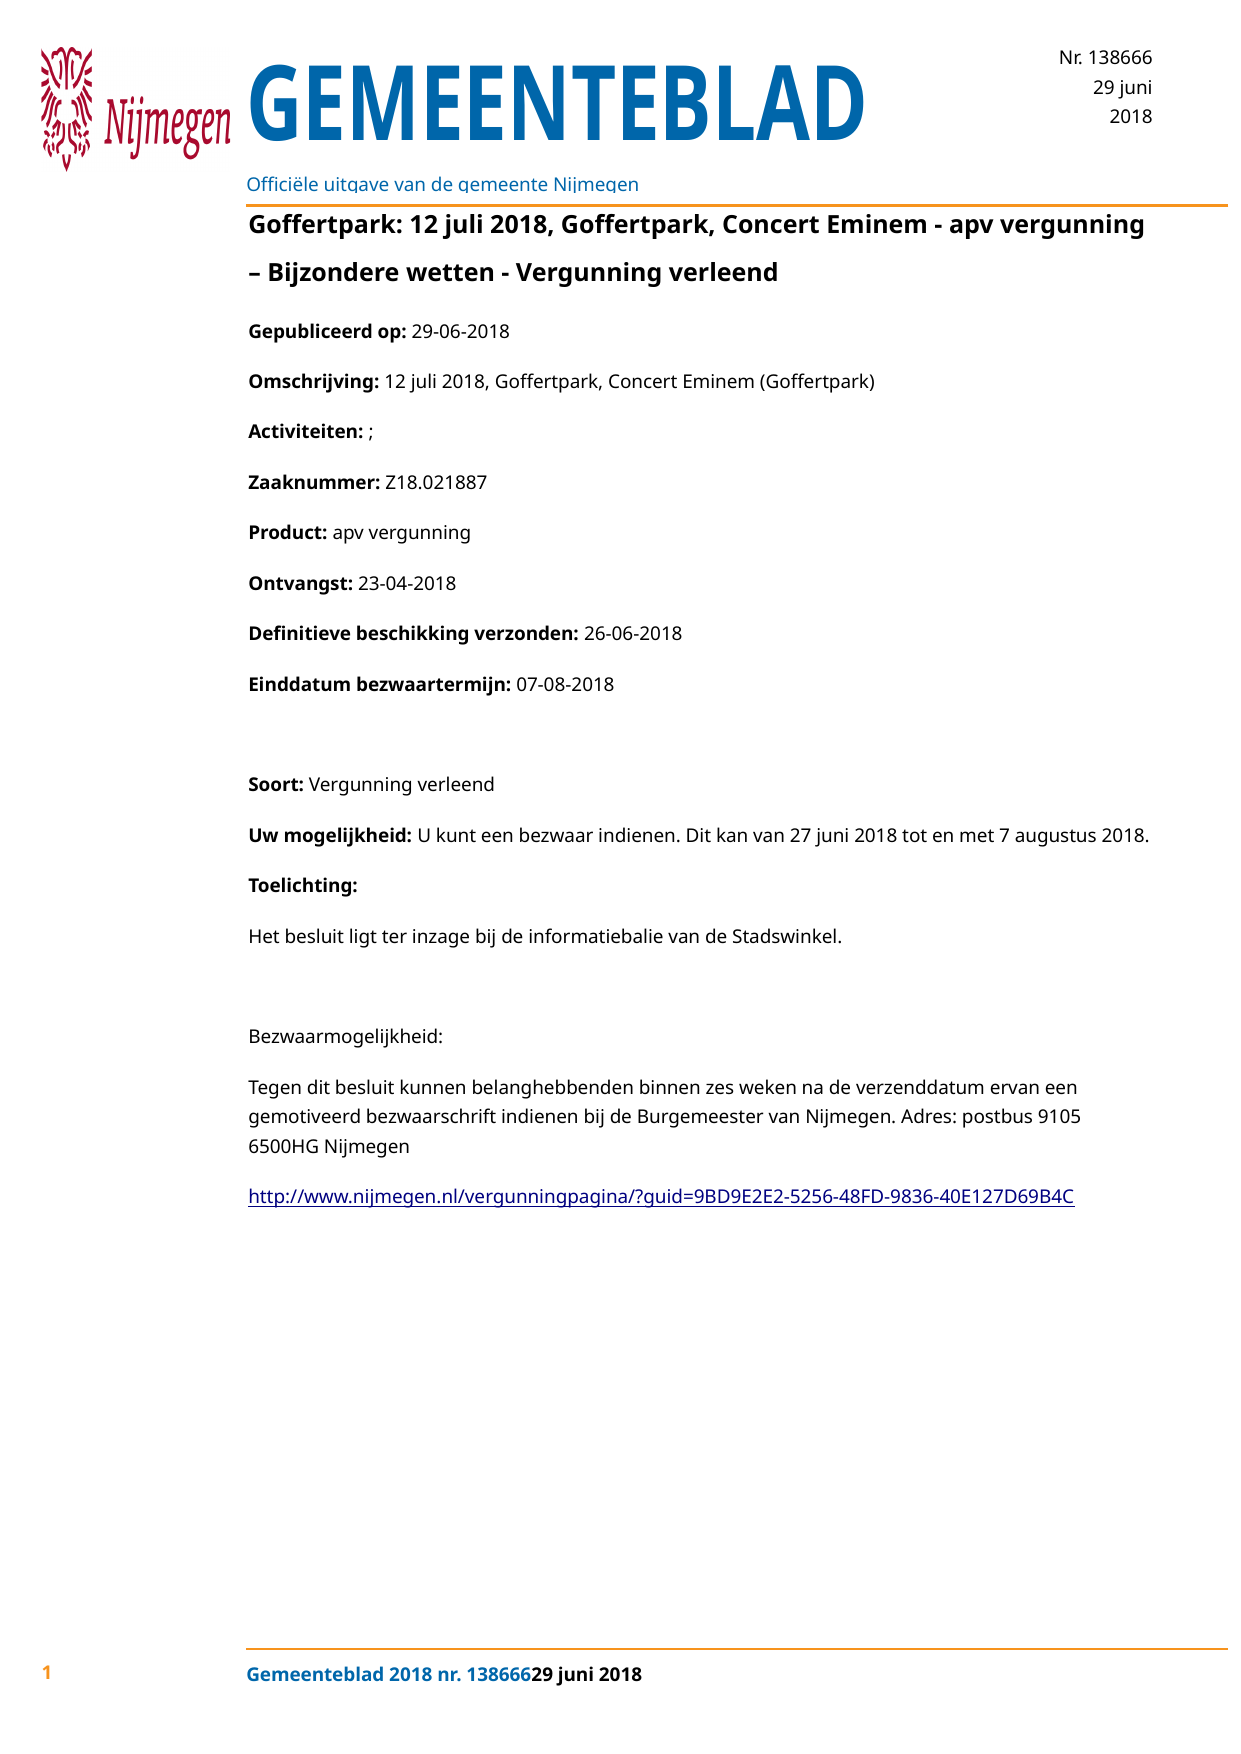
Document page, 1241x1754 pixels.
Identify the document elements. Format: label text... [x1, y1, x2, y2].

text Einddatum bezwaartermijn: 07-08-2018 [248, 671, 1152, 697]
text Toelichting: [248, 872, 1152, 898]
text http://www.nijmegen.nl/vergunningpagina/?guid=9BD9E2E2-5256-48FD-9836-40E127D69B4C [248, 1184, 1152, 1209]
text Product: apv vergunning [248, 519, 1152, 545]
text Zaaknummer: Z18.021887 [248, 469, 1152, 495]
text Soort: Vergunning verleend [248, 772, 1152, 797]
text Activiteiten: ; [248, 419, 1152, 444]
text Definitieve beschikking verzonden: 26-06-2018 [248, 620, 1152, 646]
text Ontvangst: 23-04-2018 [248, 570, 1152, 596]
text Goffertpark: 12 juli 2018, Goffertpark, Concert Eminem - apv vergunning – Bijzondere wetten - Vergunning verleend [248, 207, 1152, 288]
text Omschrijving: 12 juli 2018, Goffertpark, Concert Eminem (Goffertpark) [248, 368, 1152, 394]
text Het besluit ligt ter inzage bij de informatiebalie van de Stadswinkel. [248, 923, 1152, 949]
text Gepubliceerd op: 29-06-2018 [248, 318, 1152, 344]
text Tegen dit besluit kunnen belanghebbenden binnen zes weken na de verzenddatum ervan een gemotiveerd bezwaarschrift indienen bij de Burgemeester van Nijmegen. Adres: postbus 9105 6500HG Nijmegen [248, 1074, 1152, 1159]
text Bezwaarmogelijkheid: [248, 1024, 1152, 1049]
picture [41, 47, 231, 172]
text Uw mogelijkheid: U kunt een bezwaar indienen. Dit kan van 27 juni 2018 tot en met 7 augustus 2018. [248, 822, 1152, 848]
